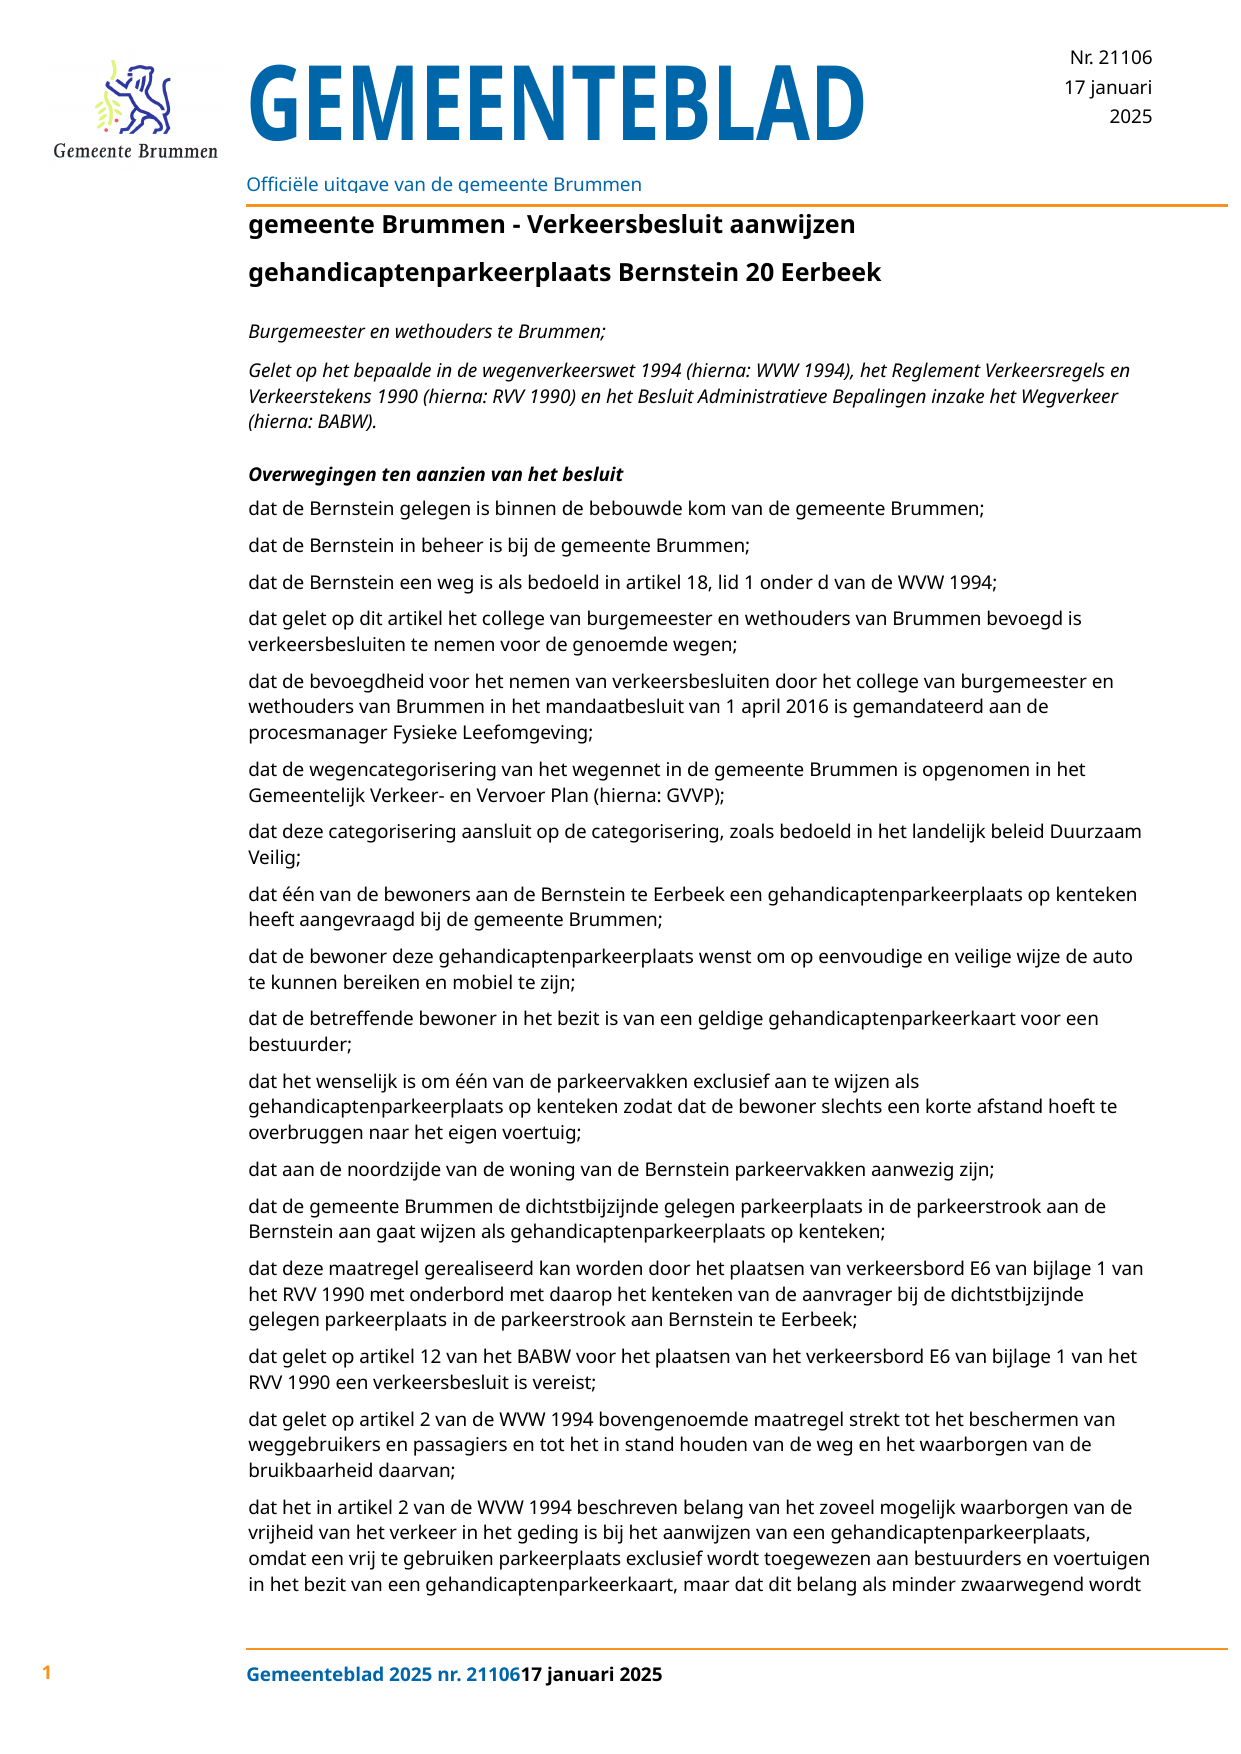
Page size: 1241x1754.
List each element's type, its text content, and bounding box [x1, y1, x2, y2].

text dat de bevoegdheid voor het nemen van verkeersbesluiten door het college van burgemeester en wethouders van Brummen in het mandaatbesluit van 1 april 2016 is gemandateerd aan de procesmanager Fysieke Leefomgeving; [248, 668, 1152, 745]
text dat de wegencategorisering van het wegennet in de gemeente Brummen is opgenomen in het Gemeentelijk Verkeer- en Vervoer Plan (hierna: GVVP); [248, 756, 1152, 807]
text dat de Bernstein een weg is als bedoeld in artikel 18, lid 1 onder d van de WVW 1994; [248, 569, 1152, 594]
text dat de Bernstein gelegen is binnen de bebouwde kom van de gemeente Brummen; [248, 496, 1152, 521]
text Overwegingen ten aanzien van het besluit [248, 461, 1152, 487]
text dat de betreffende bewoner in het bezit is van een geldige gehandicaptenparkeerkaart voor een bestuurder; [248, 1006, 1152, 1057]
text dat de bewoner deze gehandicaptenparkeerplaats wenst om op eenvoudige en veilige wijze de auto te kunnen bereiken en mobiel te zijn; [248, 943, 1152, 995]
text dat aan de noordzijde van de woning van de Bernstein parkeervakken aanwezig zijn; [248, 1156, 1152, 1182]
text dat deze categorisering aansluit op de categorisering, zoals bedoeld in het landelijk beleid Duurzaam Veilig; [248, 818, 1152, 870]
text Burgemeester en wethouders te Brummen; [248, 318, 1152, 344]
text dat één van de bewoners aan de Bernstein te Eerbeek een gehandicaptenparkeerplaats op kenteken heeft aangevraagd bij de gemeente Brummen; [248, 881, 1152, 932]
text dat deze maatregel gerealiseerd kan worden door het plaatsen van verkeersbord E6 van bijlage 1 van het RVV 1990 met onderbord met daarop het kenteken van de aanvrager bij de dichtstbijzijnde gelegen parkeerplaats in de parkeerstrook aan Bernstein te Eerbeek; [248, 1255, 1152, 1332]
text dat het wenselijk is om één van de parkeervakken exclusief aan te wijzen als gehandicaptenparkeerplaats op kenteken zodat dat de bewoner slechts een korte afstand hoeft te overbruggen naar het eigen voertuig; [248, 1068, 1152, 1145]
text gemeente Brummen - Verkeersbesluit aanwijzen gehandicaptenparkeerplaats Bernstein 20 Eerbeek [248, 207, 1152, 288]
text dat gelet op artikel 12 van het BABW voor het plaatsen van het verkeersbord E6 van bijlage 1 van het RVV 1990 een verkeersbesluit is vereist; [248, 1343, 1152, 1395]
text dat de Bernstein in beheer is bij de gemeente Brummen; [248, 532, 1152, 558]
text dat het in artikel 2 van de WVW 1994 beschreven belang van het zoveel mogelijk waarborgen van de vrijheid van het verkeer in het geding is bij het aanwijzen van een gehandicaptenparkeerplaats, omdat een vrij te gebruiken parkeerplaats exclusief wordt toegewezen aan bestuurders en voertuigen in het bezit van een gehandicaptenparkeerkaart, maar dat dit belang als minder zwaarwegend wordt [248, 1494, 1152, 1597]
picture [41, 47, 231, 172]
text dat de gemeente Brummen de dichtstbijzijnde gelegen parkeerplaats in de parkeerstrook aan de Bernstein aan gaat wijzen als gehandicaptenparkeerplaats op kenteken; [248, 1193, 1152, 1244]
text dat gelet op dit artikel het college van burgemeester en wethouders van Brummen bevoegd is verkeersbesluiten te nemen voor de genoemde wegen; [248, 606, 1152, 657]
text dat gelet op artikel 2 van de WVW 1994 bovengenoemde maatregel strekt tot het beschermen van weggebruikers en passagiers en tot het in stand houden van de weg en het waarborgen van de bruikbaarheid daarvan; [248, 1406, 1152, 1483]
text Gelet op het bepaalde in de wegenverkeerswet 1994 (hierna: WVW 1994), het Reglement Verkeersregels en Verkeerstekens 1990 (hierna: RVV 1990) en het Besluit Administratieve Bepalingen inzake het Wegverkeer (hierna: BABW). [248, 357, 1152, 434]
